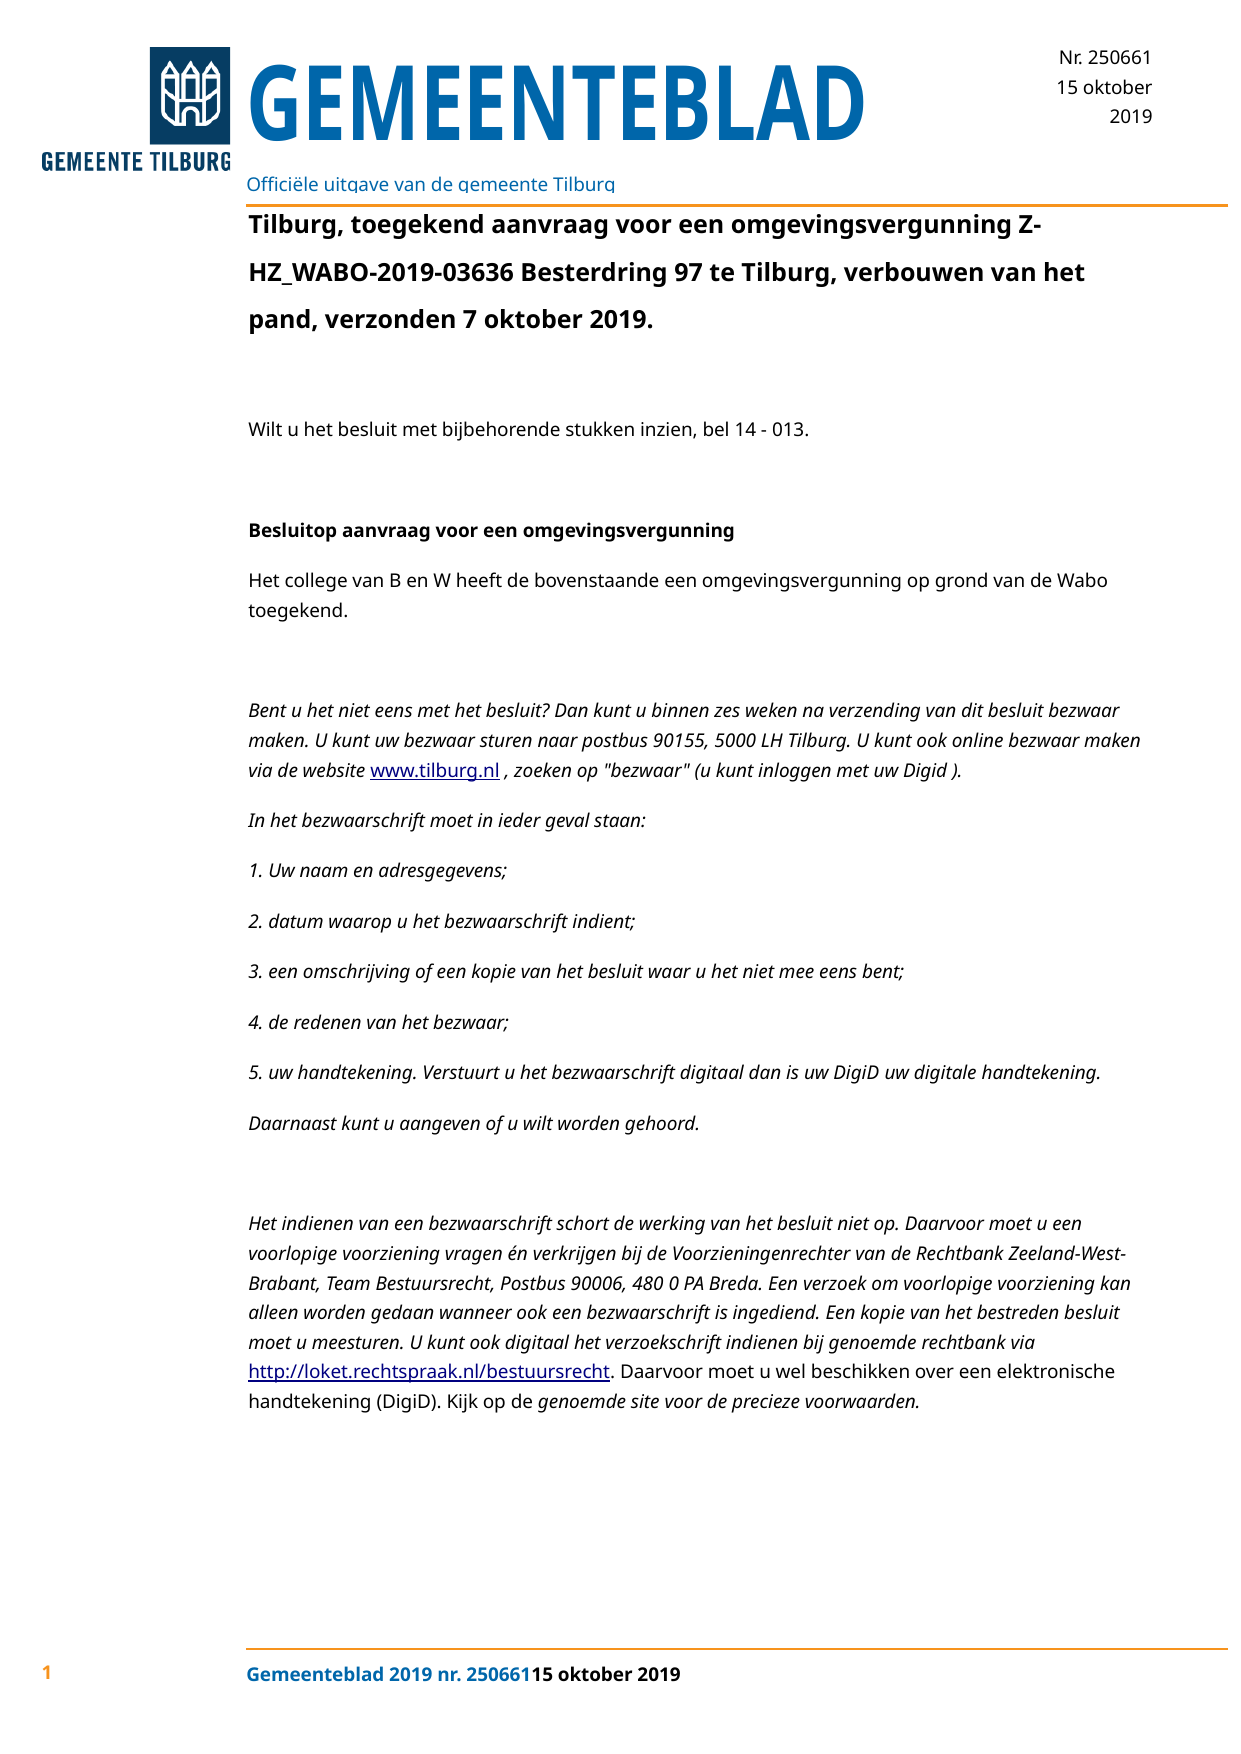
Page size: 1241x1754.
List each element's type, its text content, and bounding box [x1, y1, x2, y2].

text 4. de redenen van het bezwaar; [248, 1009, 1152, 1034]
text Tilburg, toegekend aanvraag voor een omgevingsvergunning Z-HZ_WABO-2019-03636 Besterdring 97 te Tilburg, verbouwen van het pand, verzonden 7 oktober 2019. [248, 207, 1152, 336]
text 5. uw handtekening. Verstuurt u het bezwaarschrift digitaal dan is uw DigiD uw digitale handtekening. [248, 1059, 1152, 1085]
picture [41, 47, 231, 172]
text 2. datum waarop u het bezwaarschrift indient; [248, 908, 1152, 934]
text Bent u het niet eens met het besluit? Dan kunt u binnen zes weken na verzending van dit besluit bezwaar maken. U kunt uw bezwaar sturen naar postbus 90155, 5000 LH Tilburg. U kunt ook online bezwaar maken via de website www.tilburg.nl , zoeken op "bezwaar" (u kunt inloggen met uw Digid ). [248, 698, 1152, 782]
text Het indienen van een bezwaarschrift schort de werking van het besluit niet op. Daarvoor moet u een voorlopige voorziening vragen én verkrijgen bij de Voorzieningenrechter van de Rechtbank Zeeland-West-Brabant, Team Bestuursrecht, Postbus 90006, 480 0 PA Breda. Een verzoek om voorlopige voorziening kan alleen worden gedaan wanneer ook een bezwaarschrift is ingediend. Een kopie van het bestreden besluit moet u meesturen. U kunt ook digitaal het verzoekschrift indienen bij genoemde rechtbank via http://loket.rechtspraak.nl/bestuursrecht. Daarvoor moet u wel beschikken over een elektronische handtekening (DigiD). Kijk op de genoemde site voor de precieze voorwaarden. [248, 1211, 1152, 1414]
text 3. een omschrijving of een kopie van het besluit waar u het niet mee eens bent; [248, 958, 1152, 984]
text Het college van B en W heeft de bovenstaande een omgevingsvergunning op grond van de Wabo toegekend. [248, 567, 1152, 622]
text Besluitop aanvraag voor een omgevingsvergunning [248, 517, 1152, 542]
text Wilt u het besluit met bijbehorende stukken inzien, bel 14 - 013. [248, 416, 1152, 442]
text Daarnaast kunt u aangeven of u wilt worden gehoord. [248, 1110, 1152, 1135]
text 1. Uw naam en adresgegevens; [248, 858, 1152, 883]
text In het bezwaarschrift moet in ieder geval staan: [248, 807, 1152, 833]
